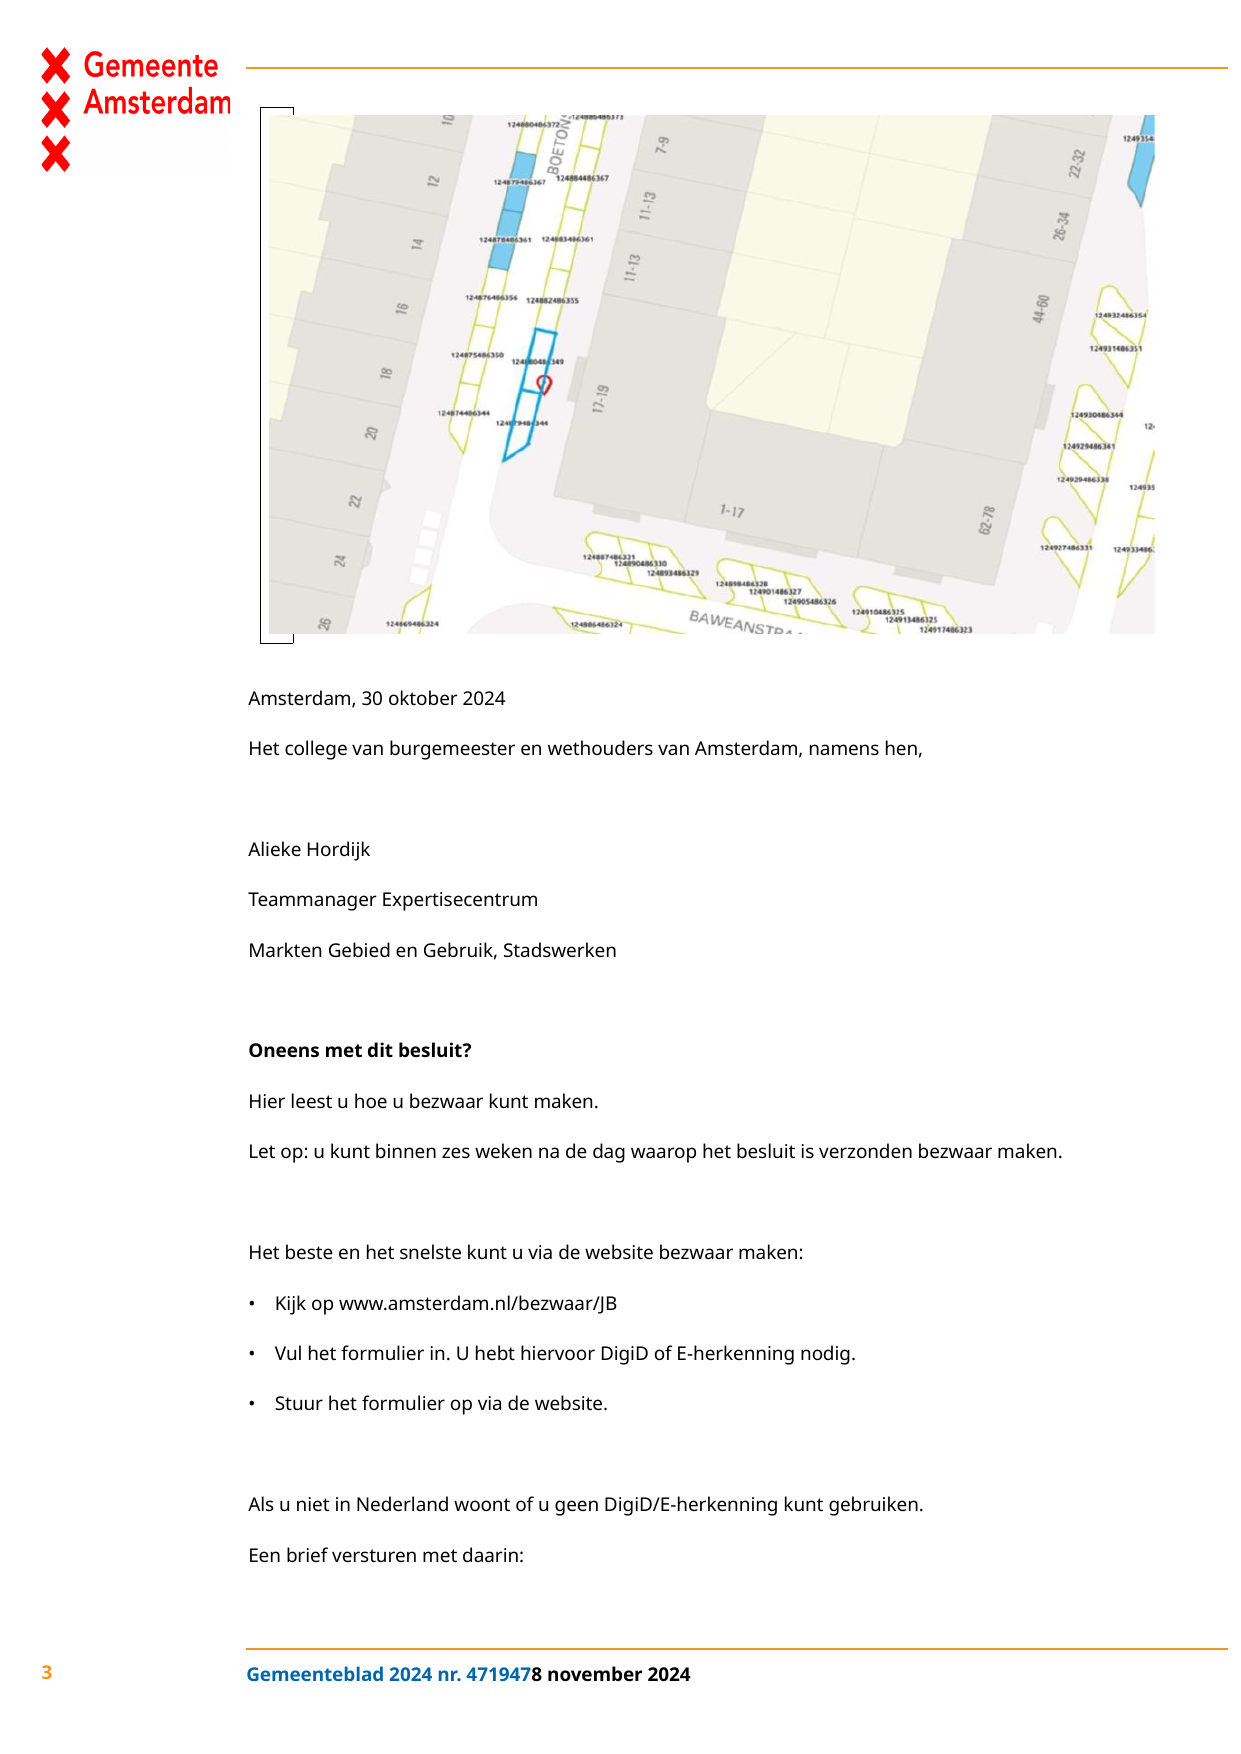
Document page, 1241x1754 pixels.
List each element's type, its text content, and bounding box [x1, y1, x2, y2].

picture [268, 115, 1155, 634]
text Oneens met dit besluit? [248, 1038, 1152, 1063]
text Teammanager Expertisecentrum [248, 886, 1152, 912]
text Het college van burgemeester en wethouders van Amsterdam, namens hen, [248, 735, 1152, 761]
text • Stuur het formulier op via de website. [248, 1391, 1152, 1416]
text Markten Gebied en Gebruik, Stadswerken [248, 937, 1152, 962]
text Een brief versturen met daarin: [248, 1542, 1152, 1567]
text Als u niet in Nederland woont of u geen DigiD/E-herkenning kunt gebruiken. [248, 1491, 1152, 1517]
text Let op: u kunt binnen zes weken na de dag waarop het besluit is verzonden bezwaar maken. [248, 1138, 1152, 1164]
text Het beste en het snelste kunt u via de website bezwaar maken: [248, 1239, 1152, 1265]
text Amsterdam, 30 oktober 2024 [248, 685, 1152, 710]
text Hier leest u hoe u bezwaar kunt maken. [248, 1088, 1152, 1114]
picture [41, 47, 231, 172]
text • Kijk op www.amsterdam.nl/bezwaar/JB [248, 1290, 1152, 1315]
text Alieke Hordijk [248, 836, 1152, 862]
text • Vul het formulier in. U hebt hiervoor DigiD of E-herkenning nodig. [248, 1340, 1152, 1366]
